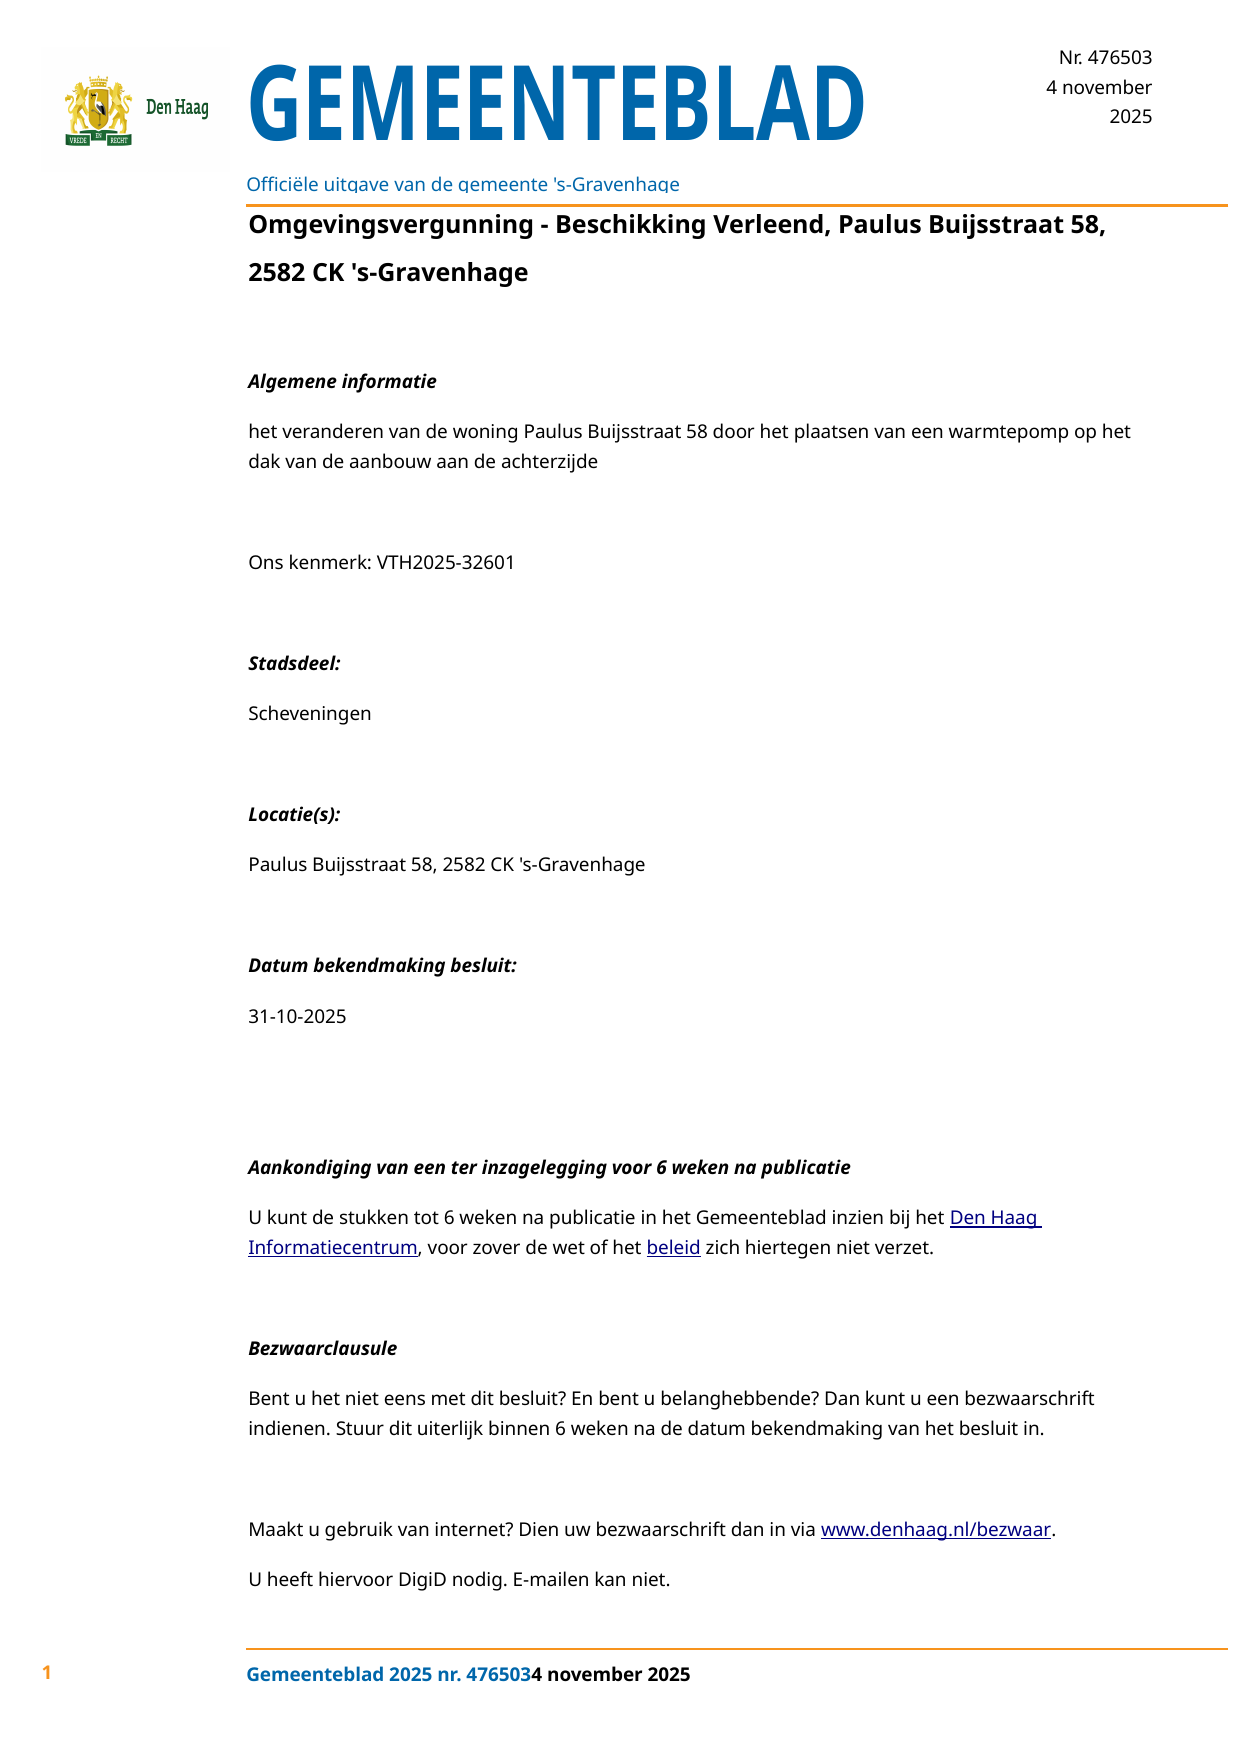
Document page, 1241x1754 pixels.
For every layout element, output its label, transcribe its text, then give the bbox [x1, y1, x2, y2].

text Aankondiging van een ter inzagelegging voor 6 weken na publicatie [248, 1154, 1152, 1180]
text Algemene informatie [248, 368, 1152, 394]
text Omgevingsvergunning - Beschikking Verleend, Paulus Buijsstraat 58, 2582 CK 's-Gravenhage [248, 207, 1152, 288]
text Ons kenmerk: VTH2025-32601 [248, 549, 1152, 575]
text U kunt de stukken tot 6 weken na publicatie in het Gemeenteblad inzien bij het Den Haag Informatiecentrum, voor zover de wet of het beleid zich hiertegen niet verzet. [248, 1204, 1152, 1260]
text Bezwaarclausule [248, 1335, 1152, 1361]
picture [41, 47, 231, 172]
text Bent u het niet eens met dit besluit? En bent u belanghebbende? Dan kunt u een bezwaarschrift indienen. Stuur dit uiterlijk binnen 6 weken na de datum bekendmaking van het besluit in. [248, 1385, 1152, 1441]
text Datum bekendmaking besluit: [248, 952, 1152, 978]
text Paulus Buijsstraat 58, 2582 CK 's-Gravenhage [248, 852, 1152, 877]
text 31-10-2025 [248, 1003, 1152, 1029]
text U heeft hiervoor DigiD nodig. E-mailen kan niet. [248, 1566, 1152, 1592]
text Scheveningen [248, 700, 1152, 726]
text het veranderen van de woning Paulus Buijsstraat 58 door het plaatsen van een warmtepomp op het dak van de aanbouw aan de achterzijde [248, 419, 1152, 474]
text Stadsdeel: [248, 650, 1152, 676]
text Maakt u gebruik van internet? Dien uw bezwaarschrift dan in via www.denhaag.nl/bezwaar. [248, 1516, 1152, 1542]
text Locatie(s): [248, 801, 1152, 827]
